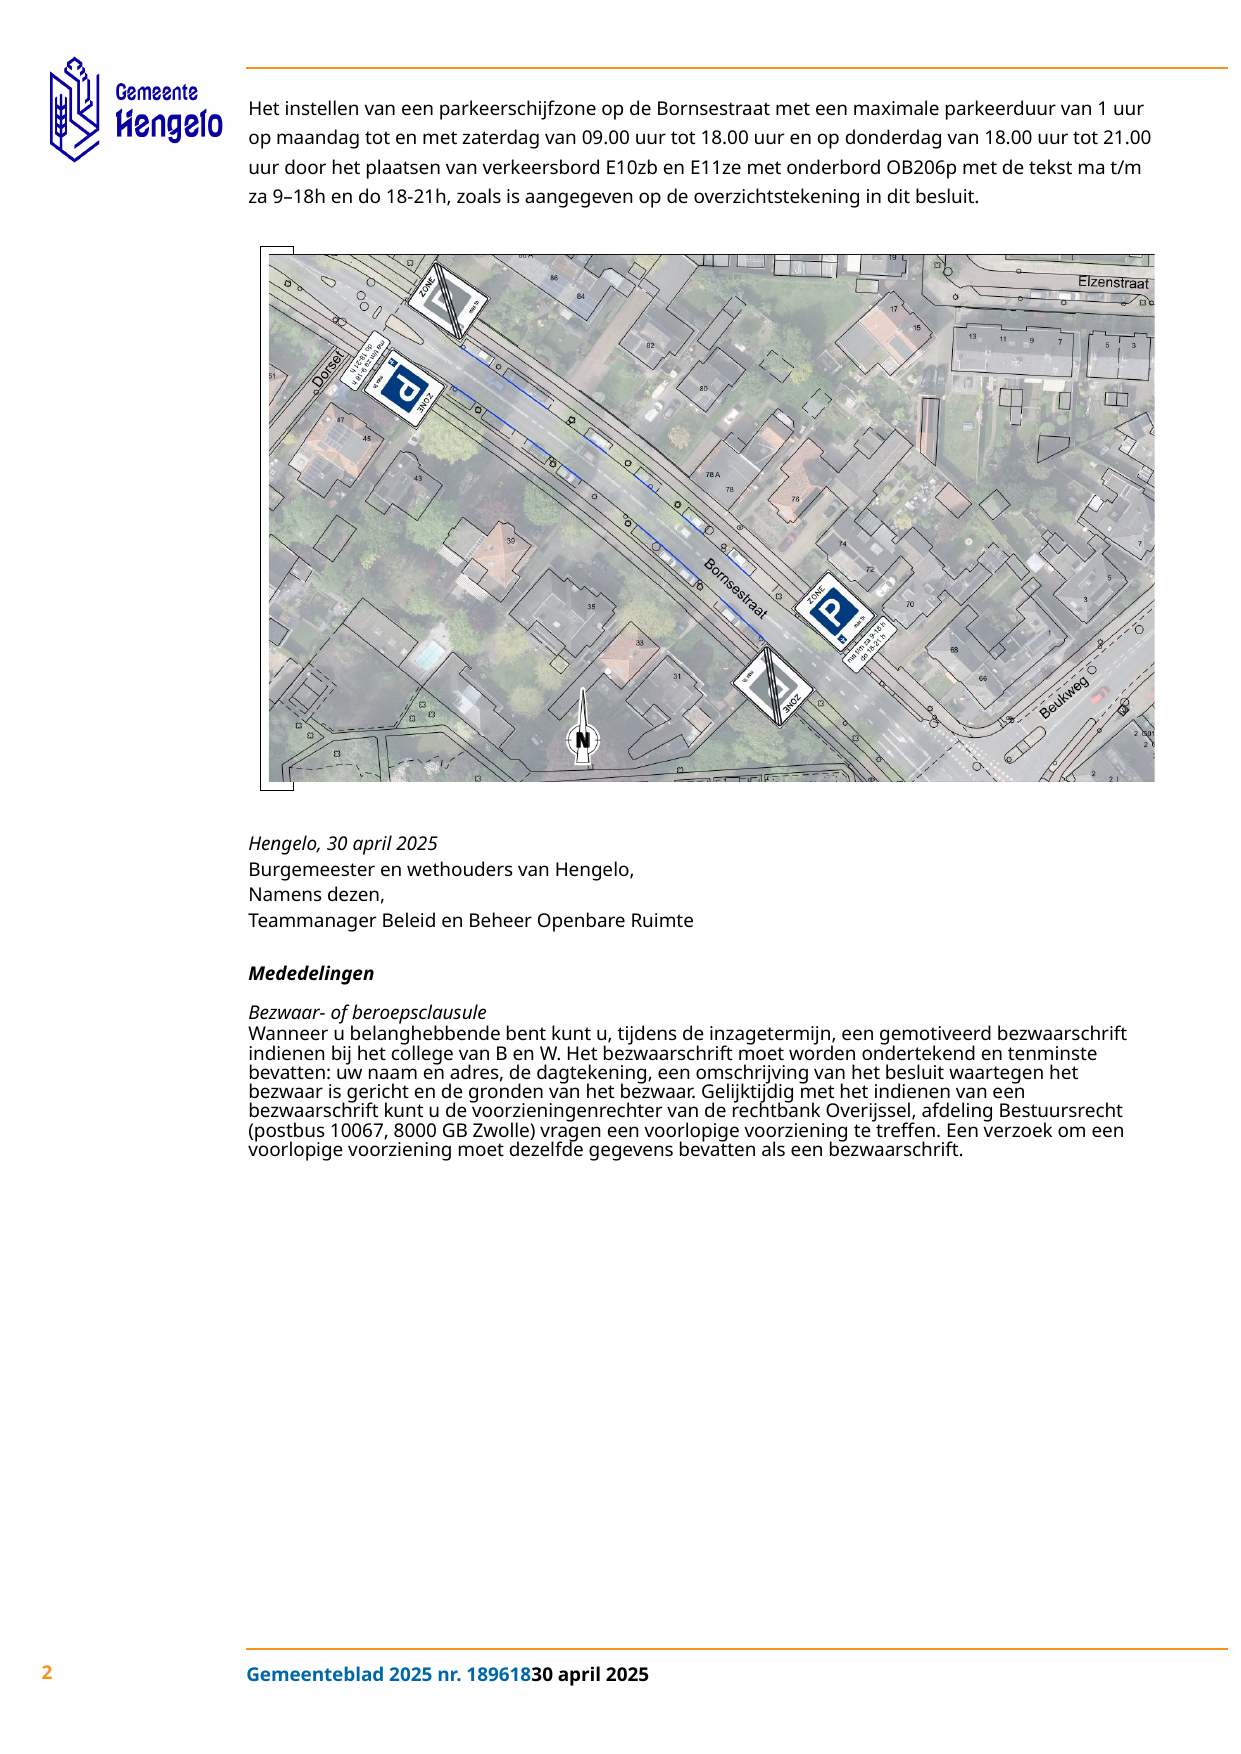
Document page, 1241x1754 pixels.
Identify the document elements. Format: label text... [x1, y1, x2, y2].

text Mededelingen [248, 960, 1152, 986]
text Wanneer u belanghebbende bent kunt u, tijdens de inzagetermijn, een gemotiveerd bezwaarschrift indienen bij het college van B en W. Het bezwaarschrift moet worden ondertekend en tenminste bevatten: uw naam en adres, de dagtekening, een omschrijving van het besluit waartegen het bezwaar is gericht en de gronden van het bezwaar. Gelijktijdig met het indienen van een bezwaarschrift kunt u de voorzieningenrechter van de rechtbank Overijssel, afdeling Bestuursrecht (postbus 10067, 8000 GB Zwolle) vragen een voorlopige voorziening te treffen. Een verzoek om een voorlopige voorziening moet dezelfde gegevens bevatten als een bezwaarschrift. [248, 1025, 1152, 1160]
text Het instellen van een parkeerschijfzone op de Bornsestraat met een maximale parkeerduur van 1 uur op maandag tot en met zaterdag van 09.00 uur tot 18.00 uur en op donderdag van 18.00 uur tot 21.00 uur door het plaatsen van verkeersbord E10zb en E11ze met onderbord OB206p met de tekst ma t/m za 9–18h en do 18-21h, zoals is aangegeven op de overzichtstekening in dit besluit. [248, 95, 1152, 209]
text Teammanager Beleid en Beheer Openbare Ruimte [248, 907, 1152, 933]
picture [268, 254, 1155, 782]
picture [41, 47, 231, 172]
text Bezwaar- of beroepsclausule [248, 999, 1152, 1025]
text Namens dezen, [248, 882, 1152, 907]
text Burgemeester en wethouders van Hengelo, [248, 856, 1152, 882]
text Hengelo, 30 april 2025 [248, 830, 1152, 856]
